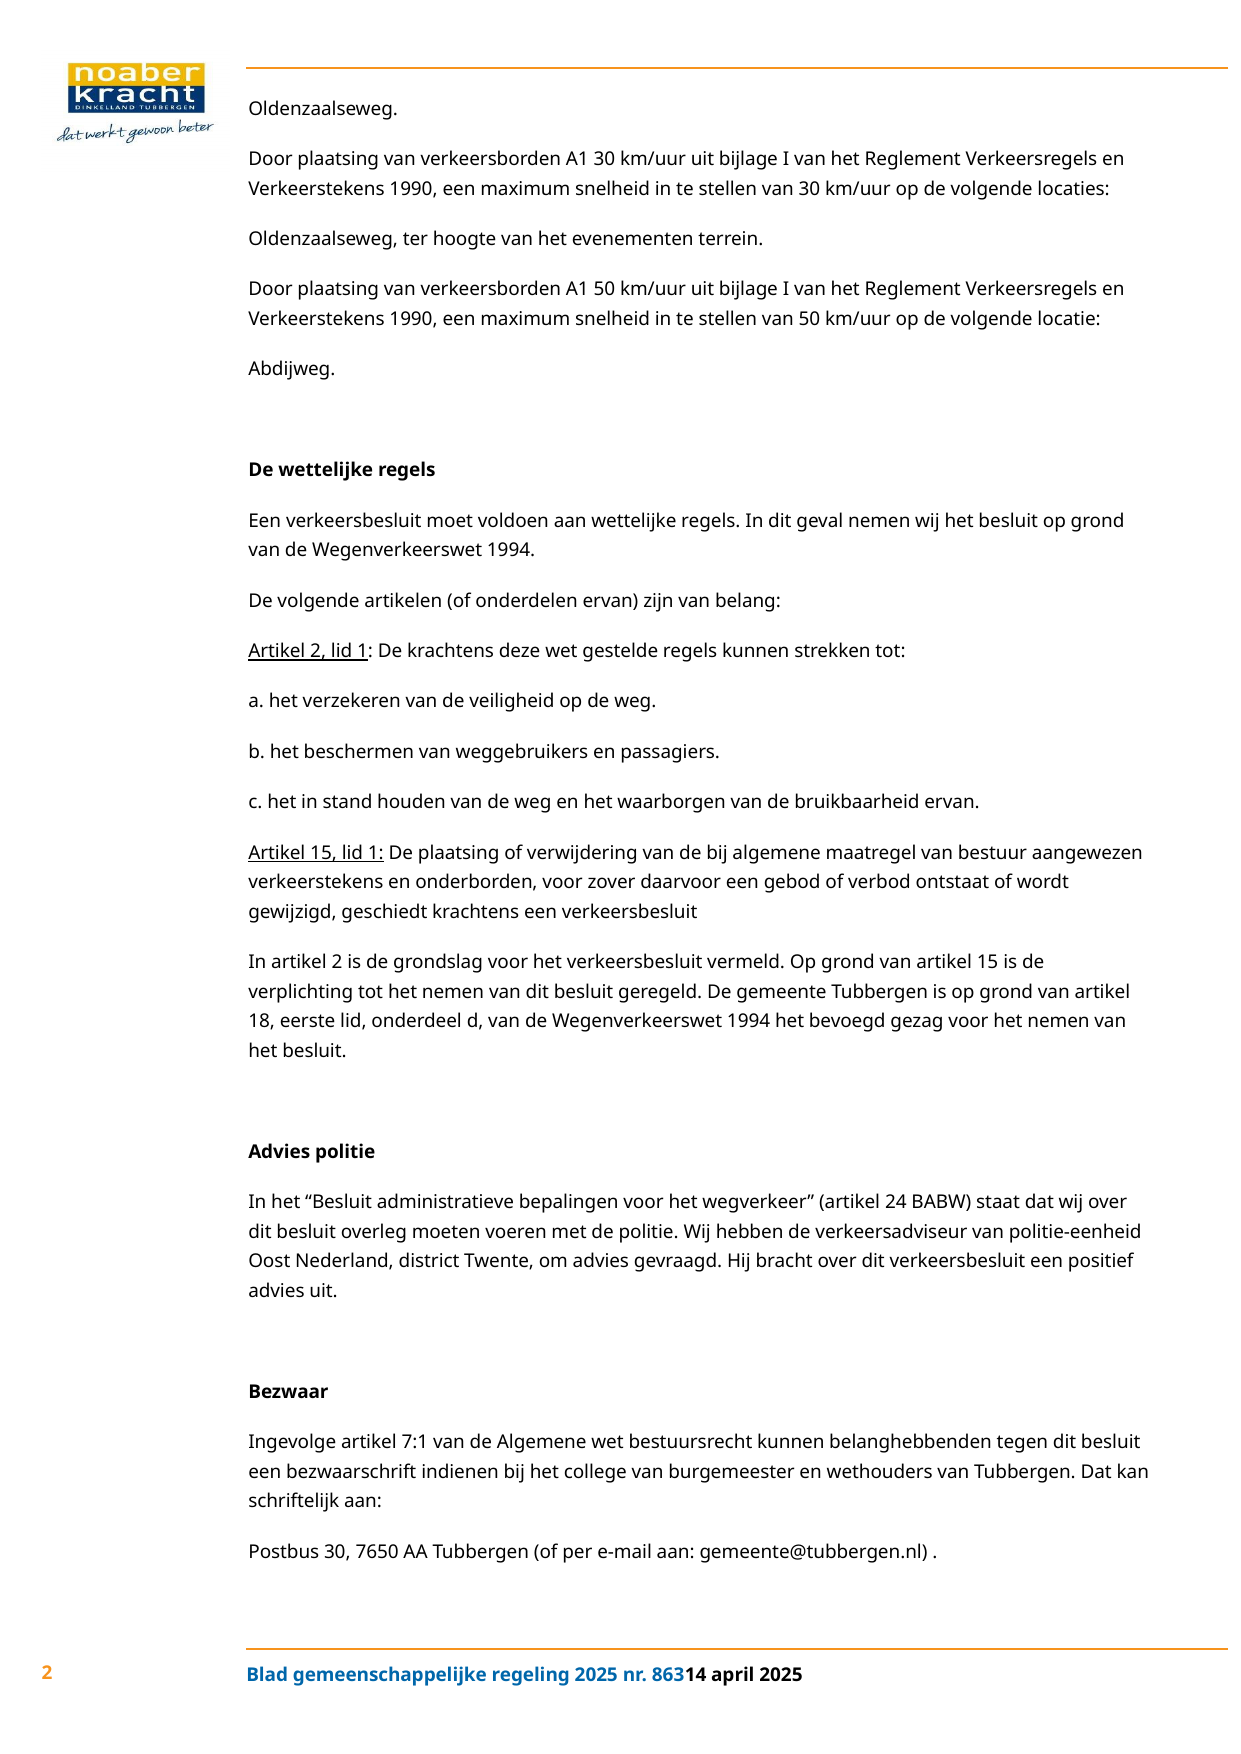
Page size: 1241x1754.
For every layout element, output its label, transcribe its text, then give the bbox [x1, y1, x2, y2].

text Postbus 30, 7650 AA Tubbergen (of per e-mail aan: gemeente@tubbergen.nl) . [248, 1538, 1152, 1564]
text Door plaatsing van verkeersborden A1 30 km/uur uit bijlage I van het Reglement Verkeersregels en Verkeerstekens 1990, een maximum snelheid in te stellen van 30 km/uur op de volgende locaties: [248, 145, 1152, 201]
text De wettelijke regels [248, 456, 1152, 482]
text b. het beschermen van weggebruikers en passagiers. [248, 738, 1152, 764]
text Bezwaar [248, 1378, 1152, 1404]
text In artikel 2 is de grondslag voor het verkeersbesluit vermeld. Op grond van artikel 15 is de verplichting tot het nemen van dit besluit geregeld. De gemeente Tubbergen is op grond van artikel 18, eerste lid, onderdeel d, van de Wegenverkeerswet 1994 het bevoegd gezag voor het nemen van het besluit. [248, 948, 1152, 1063]
text De volgende artikelen (of onderdelen ervan) zijn van belang: [248, 587, 1152, 613]
text Oldenzaalseweg. [248, 95, 1152, 121]
text Oldenzaalseweg, ter hoogte van het evenementen terrein. [248, 225, 1152, 251]
text Artikel 2, lid 1: De krachtens deze wet gestelde regels kunnen strekken tot: [248, 637, 1152, 663]
text Abdijweg. [248, 356, 1152, 381]
text Ingevolge artikel 7:1 van de Algemene wet bestuursrecht kunnen belanghebbenden tegen dit besluit een bezwaarschrift indienen bij het college van burgemeester en wethouders van Tubbergen. Dat kan schriftelijk aan: [248, 1428, 1152, 1513]
text Door plaatsing van verkeersborden A1 50 km/uur uit bijlage I van het Reglement Verkeersregels en Verkeerstekens 1990, een maximum snelheid in te stellen van 50 km/uur op de volgende locatie: [248, 276, 1152, 331]
text a. het verzekeren van de veiligheid op de weg. [248, 688, 1152, 713]
text c. het in stand houden van de weg en het waarborgen van de bruikbaarheid ervan. [248, 788, 1152, 814]
picture [41, 47, 231, 172]
text Artikel 15, lid 1: De plaatsing of verwijdering van de bij algemene maatregel van bestuur aangewezen verkeerstekens en onderborden, voor zover daarvoor een gebod of verbod ontstaat of wordt gewijzigd, geschiedt krachtens een verkeersbesluit [248, 839, 1152, 924]
text Advies politie [248, 1138, 1152, 1164]
text Een verkeersbesluit moet voldoen aan wettelijke regels. In dit geval nemen wij het besluit op grond van de Wegenverkeerswet 1994. [248, 507, 1152, 562]
text In het “Besluit administratieve bepalingen voor het wegverkeer” (artikel 24 BABW) staat dat wij over dit besluit overleg moeten voeren met de politie. Wij hebben de verkeersadviseur van politie-eenheid Oost Nederland, district Twente, om advies gevraagd. Hij bracht over dit verkeersbesluit een positief advies uit. [248, 1188, 1152, 1303]
